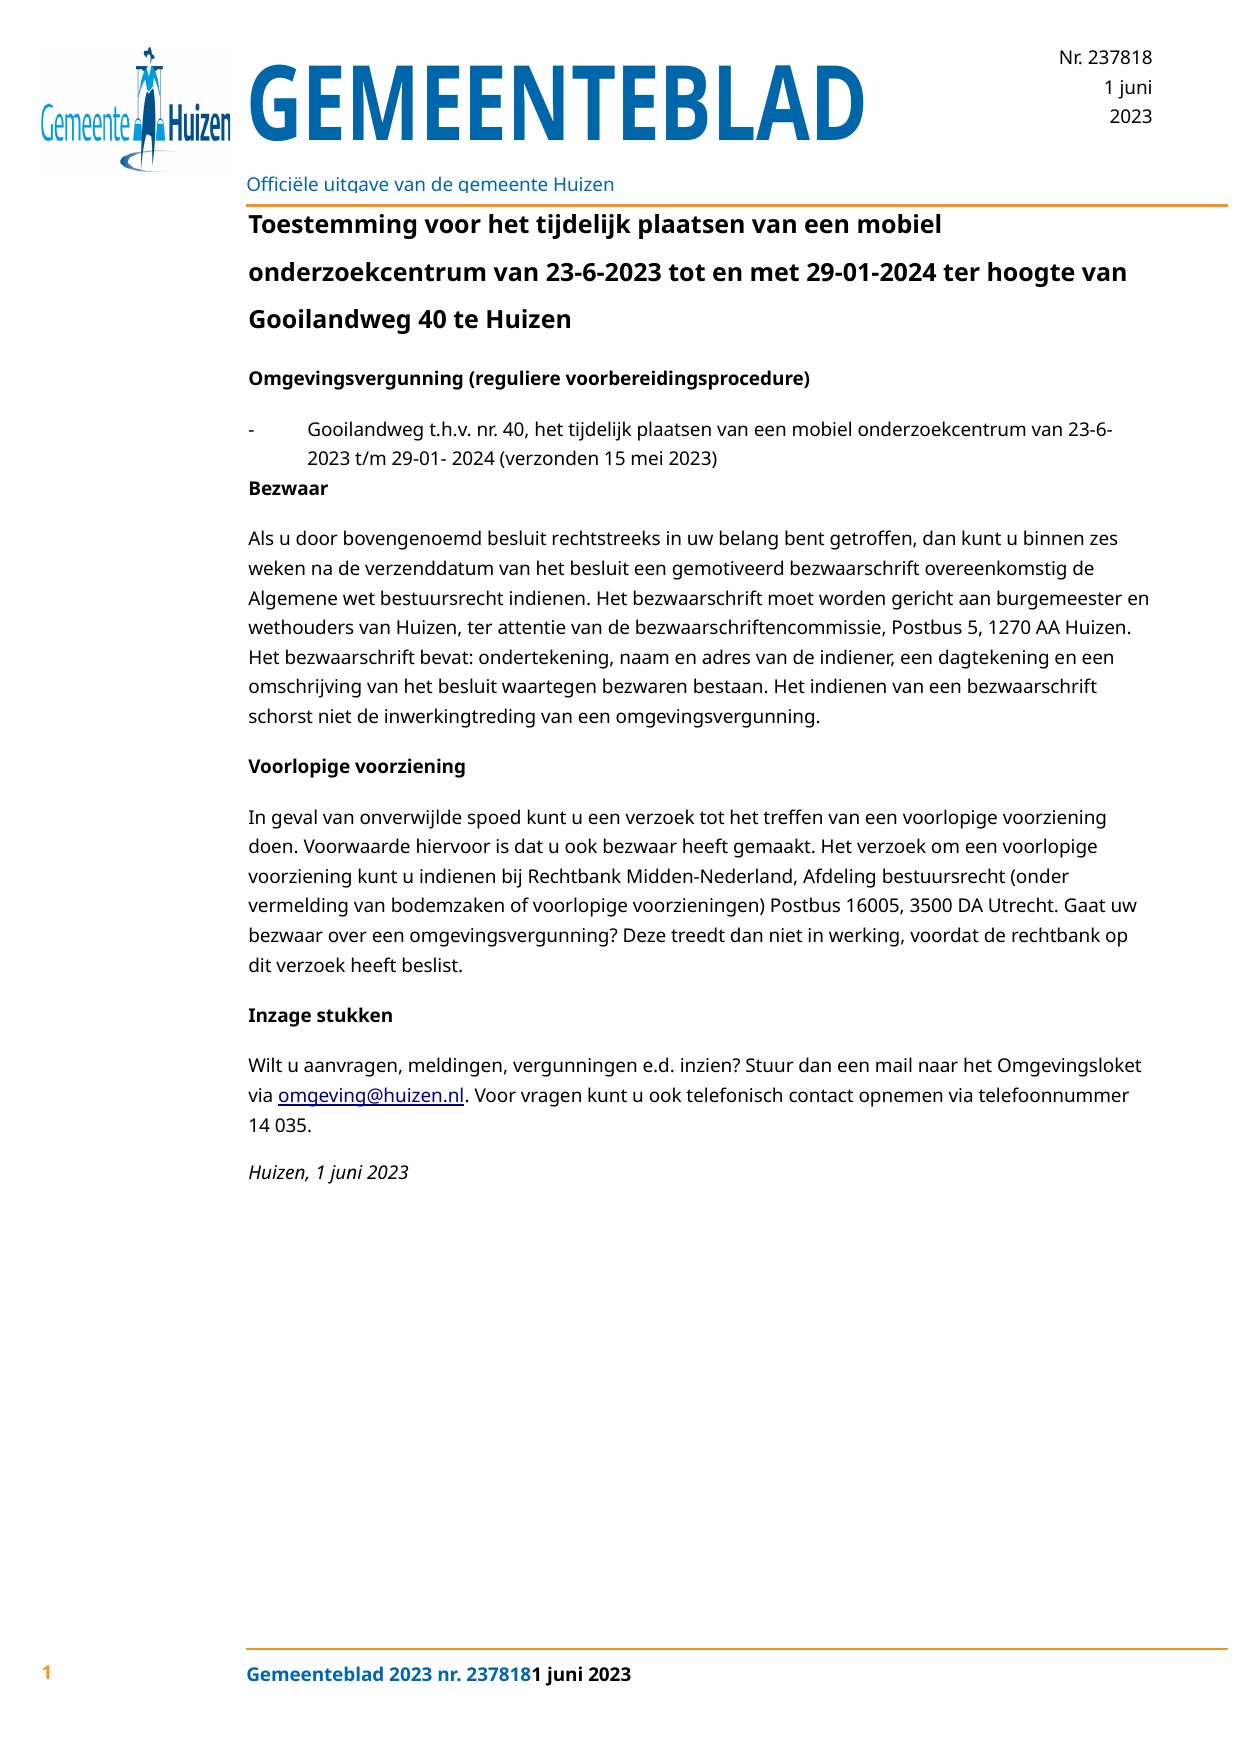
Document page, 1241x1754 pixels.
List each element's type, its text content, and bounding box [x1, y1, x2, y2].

text In geval van onverwijlde spoed kunt u een verzoek tot het treffen van een voorlopige voorziening doen. Voorwaarde hiervoor is dat u ook bezwaar heeft gemaakt. Het verzoek om een voorlopige voorziening kunt u indienen bij Rechtbank Midden-Nederland, Afdeling bestuursrecht (onder vermelding van bodemzaken of voorlopige voorzieningen) Postbus 16005, 3500 DA Utrecht. Gaat uw bezwaar over een omgevingsvergunning? Deze treedt dan niet in werking, voordat de rechtbank op dit verzoek heeft beslist. [248, 804, 1152, 977]
text Toestemming voor het tijdelijk plaatsen van een mobiel onderzoekcentrum van 23-6-2023 tot en met 29-01-2024 ter hoogte van Gooilandweg 40 te Huizen [248, 207, 1152, 336]
text Bezwaar [248, 475, 1152, 501]
text Voorlopige voorziening [248, 753, 1152, 779]
text Omgevingsvergunning (reguliere voorbereidingsprocedure) [248, 366, 1152, 391]
text Huizen, 1 juni 2023 [248, 1159, 1152, 1185]
text Wilt u aanvragen, meldingen, vergunningen e.d. inzien? Stuur dan een mail naar het Omgevingsloket via omgeving@huizen.nl. Voor vragen kunt u ook telefonisch contact opnemen via telefoonnummer 14 035. [248, 1053, 1152, 1137]
text Inzage stukken [248, 1002, 1152, 1028]
list Gooilandweg t.h.v. nr. 40, het tijdelijk plaatsen van een mobiel onderzoekcentrum van 23-6-2023 t/m 29-01- 2024 (verzonden 15 mei 2023) [248, 416, 1152, 471]
text Als u door bovengenoemd besluit rechtstreeks in uw belang bent getroffen, dan kunt u binnen zes weken na de verzenddatum van het besluit een gemotiveerd bezwaarschrift overeenkomstig de Algemene wet bestuursrecht indienen. Het bezwaarschrift moet worden gericht aan burgemeester en wethouders van Huizen, ter attentie van de bezwaarschriftencommissie, Postbus 5, 1270 AA Huizen. Het bezwaarschrift bevat: ondertekening, naam en adres van de indiener, een dagtekening en een omschrijving van het besluit waartegen bezwaren bestaan. Het indienen van een bezwaarschrift schorst niet de inwerkingtreding van een omgevingsvergunning. [248, 526, 1152, 729]
picture [41, 47, 231, 172]
